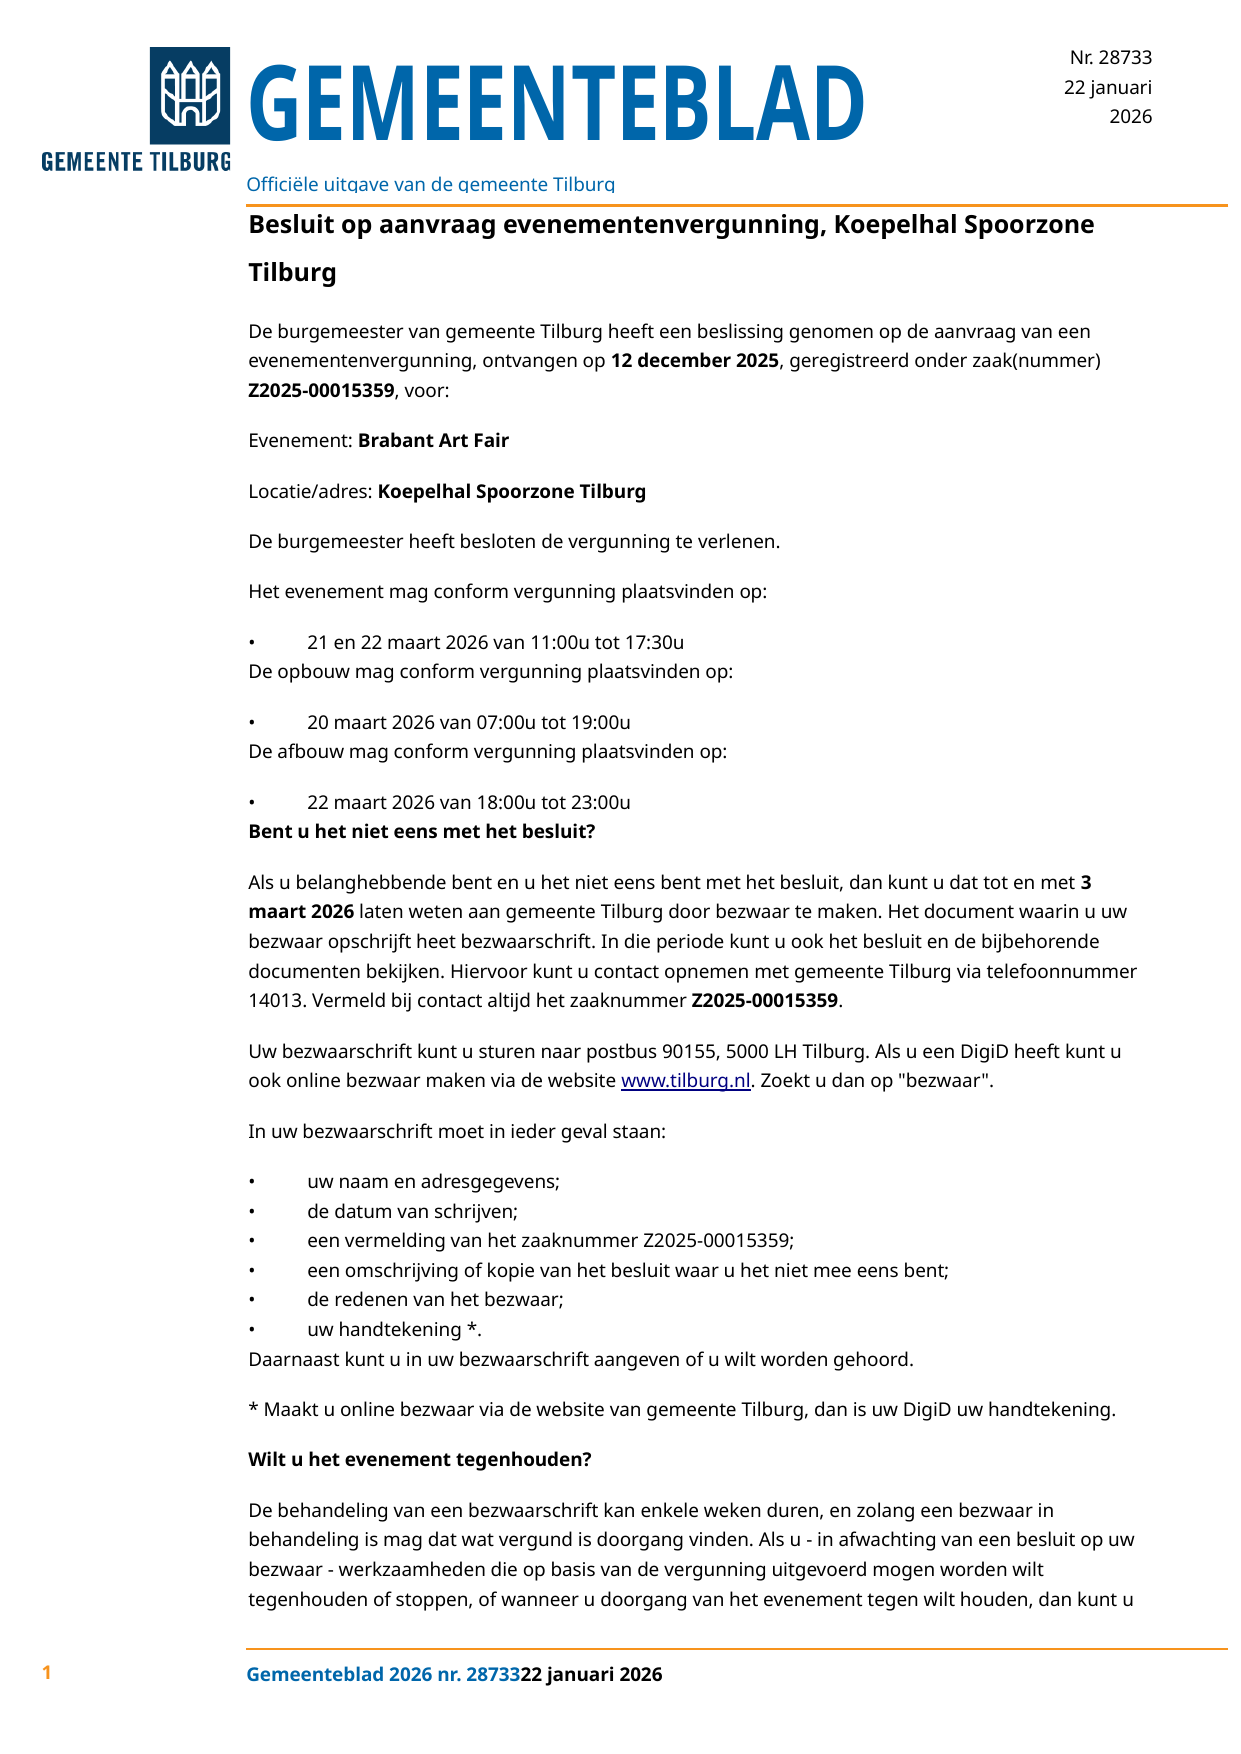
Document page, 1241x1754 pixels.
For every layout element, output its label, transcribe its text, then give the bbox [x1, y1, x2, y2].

list uw handtekening *. [248, 1316, 1152, 1342]
list een vermelding van het zaaknummer Z2025-00015359; [248, 1227, 1152, 1253]
text Daarnaast kunt u in uw bezwaarschrift aangeven of u wilt worden gehoord. [248, 1346, 1152, 1372]
text De opbouw mag conform vergunning plaatsvinden op: [248, 659, 1152, 684]
list 20 maart 2026 van 07:00u tot 19:00u [248, 709, 1152, 735]
text Bent u het niet eens met het besluit? [248, 819, 1152, 844]
picture [41, 47, 231, 172]
text Als u belanghebbende bent en u het niet eens bent met het besluit, dan kunt u dat tot en met 3 maart 2026 laten weten aan gemeente Tilburg door bezwaar te maken. Het document waarin u uw bezwaar opschrijft heet bezwaarschrift. In die periode kunt u ook het besluit en de bijbehorende documenten bekijken. Hiervoor kunt u contact opnemen met gemeente Tilburg via telefoonnummer 14013. Vermeld bij contact altijd het zaaknummer Z2025-00015359. [248, 869, 1152, 1013]
list 22 maart 2026 van 18:00u tot 23:00u [248, 789, 1152, 815]
text De burgemeester van gemeente Tilburg heeft een beslissing genomen op de aanvraag van een evenementenvergunning, ontvangen op 12 december 2025, geregistreerd onder zaak(nummer) Z2025-00015359, voor: [248, 318, 1152, 403]
text De burgemeester heeft besloten de vergunning te verlenen. [248, 528, 1152, 554]
list een omschrijving of kopie van het besluit waar u het niet mee eens bent; [248, 1257, 1152, 1283]
list uw naam en adresgegevens; [248, 1168, 1152, 1194]
text Evenement: Brabant Art Fair [248, 427, 1152, 453]
text * Maakt u online bezwaar via de website van gemeente Tilburg, dan is uw DigiD uw handtekening. [248, 1396, 1152, 1422]
text Locatie/adres: Koepelhal Spoorzone Tilburg [248, 478, 1152, 504]
list 21 en 22 maart 2026 van 11:00u tot 17:30u [248, 629, 1152, 655]
text De behandeling van een bezwaarschrift kan enkele weken duren, en zolang een bezwaar in behandeling is mag dat wat vergund is doorgang vinden. Als u - in afwachting van een besluit op uw bezwaar - werkzaamheden die op basis van de vergunning uitgevoerd mogen worden wilt tegenhouden of stoppen, of wanneer u doorgang van het evenement tegen wilt houden, dan kunt u [248, 1497, 1152, 1612]
text Het evenement mag conform vergunning plaatsvinden op: [248, 579, 1152, 604]
list de redenen van het bezwaar; [248, 1287, 1152, 1312]
list de datum van schrijven; [248, 1198, 1152, 1224]
text Wilt u het evenement tegenhouden? [248, 1447, 1152, 1472]
text In uw bezwaarschrift moet in ieder geval staan: [248, 1118, 1152, 1144]
text Besluit op aanvraag evenementenvergunning, Koepelhal Spoorzone Tilburg [248, 207, 1152, 288]
text De afbouw mag conform vergunning plaatsvinden op: [248, 739, 1152, 764]
text Uw bezwaarschrift kunt u sturen naar postbus 90155, 5000 LH Tilburg. Als u een DigiD heeft kunt u ook online bezwaar maken via de website www.tilburg.nl. Zoekt u dan op "bezwaar". [248, 1038, 1152, 1093]
